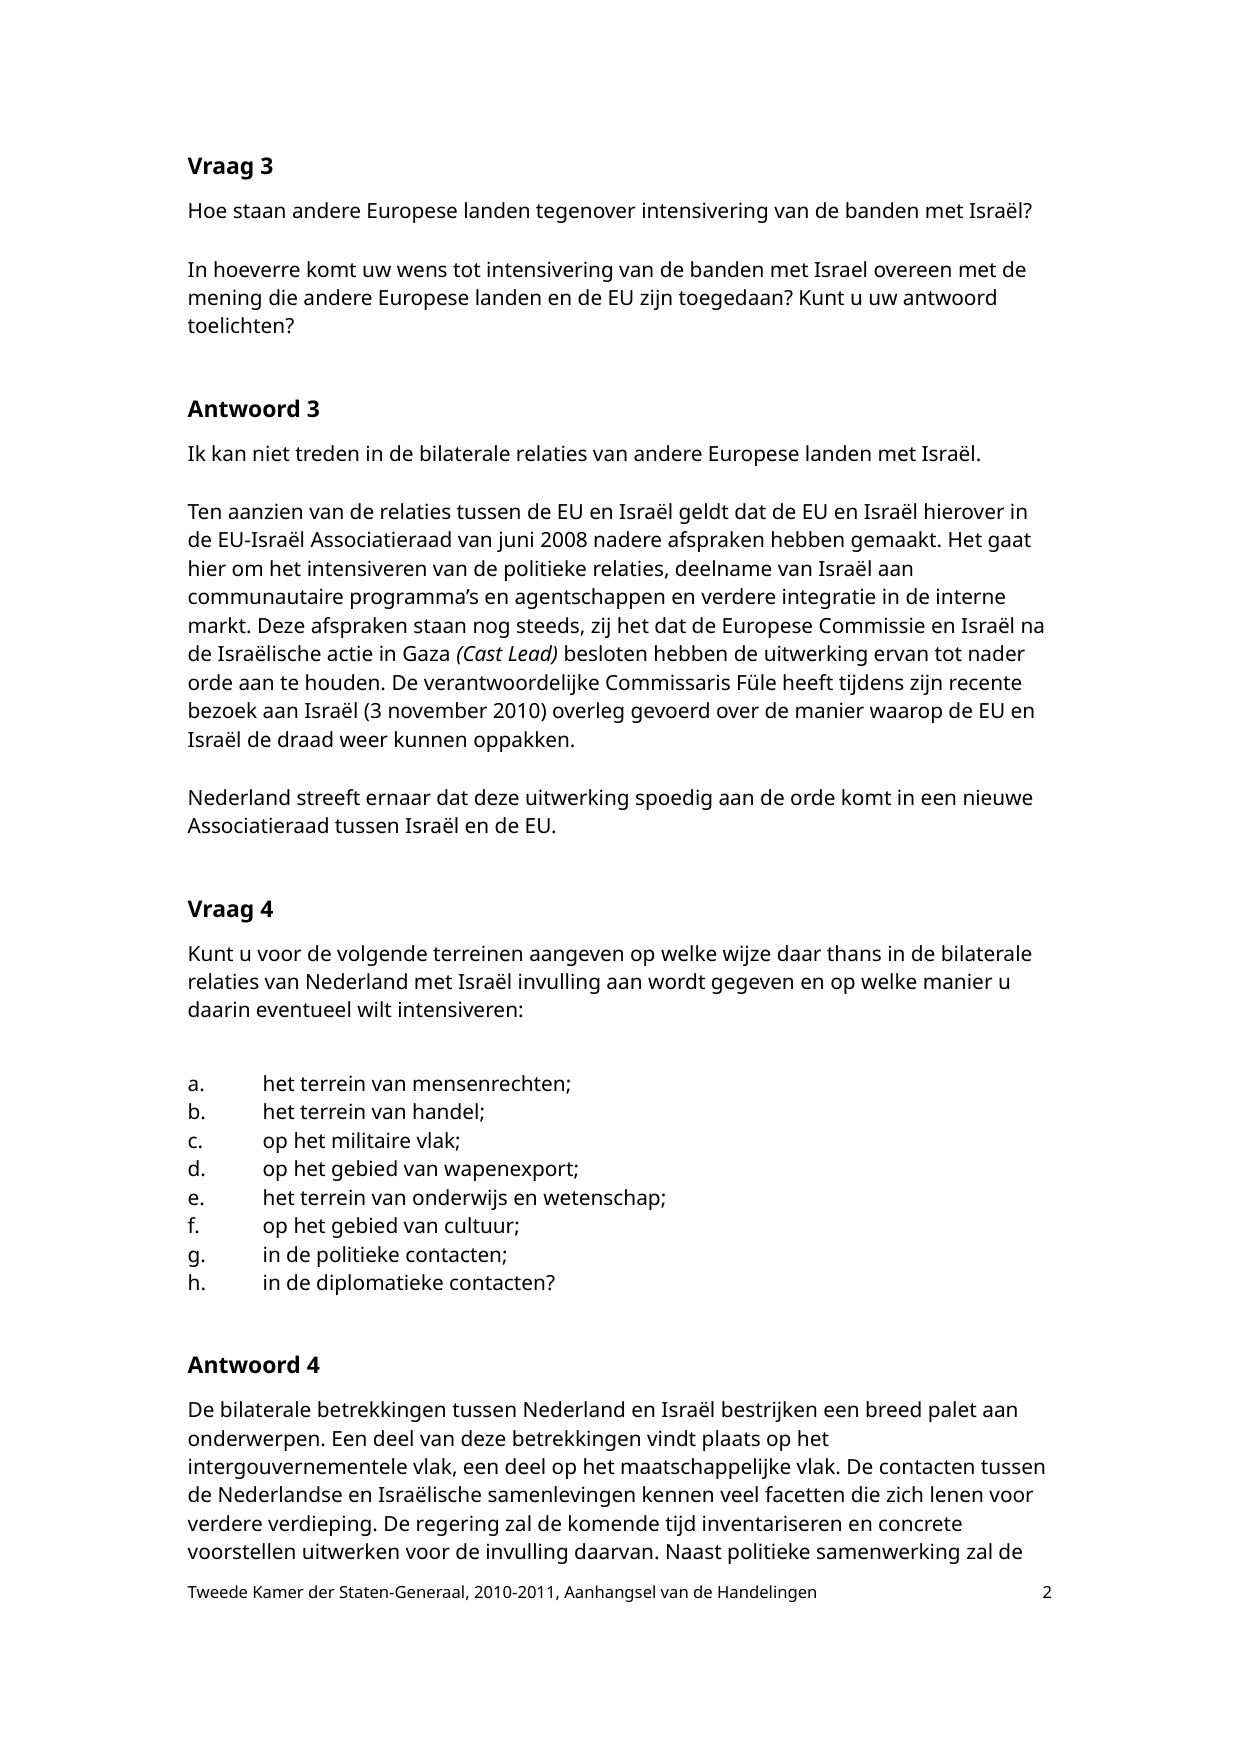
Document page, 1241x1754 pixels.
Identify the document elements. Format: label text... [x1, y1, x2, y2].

subtitle Antwoord 4 [187, 1349, 1053, 1380]
list in de politieke contacten; [187, 1240, 1053, 1268]
list het terrein van handel; [187, 1097, 1053, 1126]
list op het militaire vlak; [187, 1126, 1053, 1154]
text Ten aanzien van de relaties tussen de EU en Israël geldt dat de EU en Israël hierover in de EU-Israël Associatieraad van juni 2008 nadere afspraken hebben gemaakt. Het gaat hier om het intensiveren van de politieke relaties, deelname van Israël aan communautaire programma’s en agentschappen en verdere integratie in de interne markt. Deze afspraken staan nog steeds, zij het dat de Europese Commissie en Israël na de Israëlische actie in Gaza (Cast Lead) besloten hebben de uitwerking ervan tot nader orde aan te houden. De verantwoordelijke Commissaris Füle heeft tijdens zijn recente bezoek aan Israël (3 november 2010) overleg gevoerd over de manier waarop de EU en Israël de draad weer kunnen oppakken. [187, 497, 1053, 753]
subtitle Vraag 4 [187, 892, 1053, 924]
text Kunt u voor de volgende terreinen aangeven op welke wijze daar thans in de bilaterale relaties van Nederland met Israël invulling aan wordt gegeven en op welke manier u daarin eventueel wilt intensiveren: [187, 939, 1053, 1024]
list op het gebied van cultuur; [187, 1211, 1053, 1240]
subtitle Antwoord 3 [187, 392, 1053, 424]
text In hoeverre komt uw wens tot intensivering van de banden met Israel overeen met de mening die andere Europese landen en de EU zijn toegedaan? Kunt u uw antwoord toelichten? [187, 255, 1053, 340]
text Hoe staan andere Europese landen tegenover intensivering van de banden met Israël? [187, 196, 1053, 225]
subtitle Vraag 3 [187, 150, 1053, 181]
list het terrein van mensenrechten; [187, 1069, 1053, 1097]
text Nederland streeft ernaar dat deze uitwerking spoedig aan de orde komt in een nieuwe Associatieraad tussen Israël en de EU. [187, 783, 1053, 840]
list op het gebied van wapenexport; [187, 1154, 1053, 1183]
list het terrein van onderwijs en wetenschap; [187, 1183, 1053, 1211]
text De bilaterale betrekkingen tussen Nederland en Israël bestrijken een breed palet aan onderwerpen. Een deel van deze betrekkingen vindt plaats op het intergouvernementele vlak, een deel op het maatschappelijke vlak. De contacten tussen de Nederlandse en Israëlische samenlevingen kennen veel facetten die zich lenen voor verdere verdieping. De regering zal de komende tijd inventariseren en concrete voorstellen uitwerken voor de invulling daarvan. Naast politieke samenwerking zal de [187, 1395, 1053, 1566]
list in de diplomatieke contacten? [187, 1268, 1053, 1297]
text Ik kan niet treden in de bilaterale relaties van andere Europese landen met Israël. [187, 439, 1053, 467]
